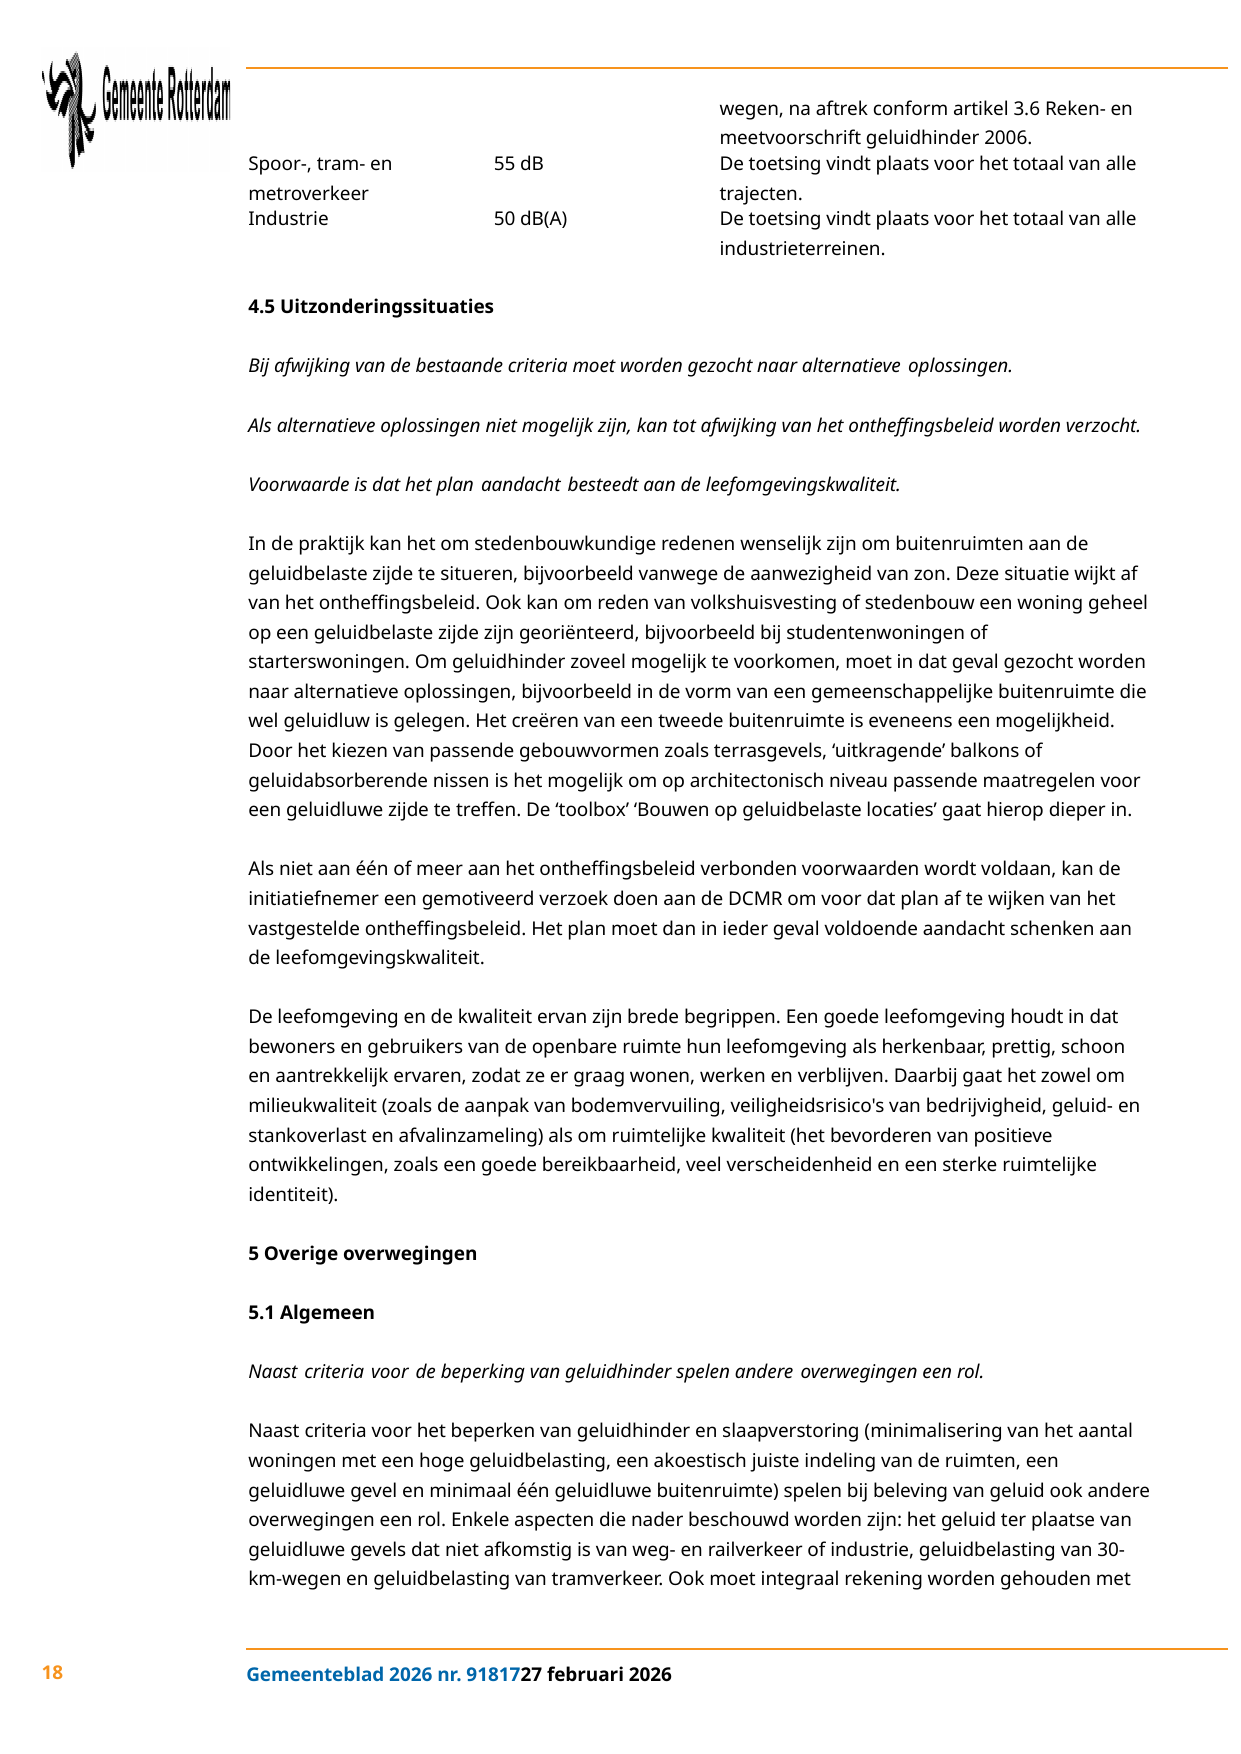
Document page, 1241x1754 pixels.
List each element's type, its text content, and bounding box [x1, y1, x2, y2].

table_cell 55 dB [494, 150, 719, 205]
table_cell Industrie [248, 205, 493, 261]
text Naast criteria voor het beperken van geluidhinder en slaapverstoring (minimalisering van het aantal woningen met een hoge geluidbelasting, een akoestisch juiste indeling van de ruimten, een geluidluwe gevel en minimaal één geluidluwe buitenruimte) spelen bij beleving van geluid ook andere overwegingen een rol. Enkele aspecten die nader beschouwd worden zijn: het geluid ter plaatse van geluidluwe gevels dat niet afkomstig is van weg- en railverkeer of industrie, geluidbelasting van 30-km-wegen en geluidbelasting van tramverkeer. Ook moet integraal rekening worden gehouden met [248, 1418, 1152, 1591]
text De leefomgeving en de kwaliteit ervan zijn brede begrippen. Een goede leefomgeving houdt in dat bewoners en gebruikers van de openbare ruimte hun leefomgeving als herkenbaar, prettig, schoon en aantrekkelijk ervaren, zodat ze er graag wonen, werken en verblijven. Daarbij gaat het zowel om milieukwaliteit (zoals de aanpak van bodemvervuiling, veiligheidsrisico's van bedrijvigheid, geluid- en stankoverlast en afvalinzameling) als om ruimtelijke kwaliteit (het bevorderen van positieve ontwikkelingen, zoals een goede bereikbaarheid, veel verscheidenheid en een sterke ruimtelijke identiteit). [248, 1003, 1152, 1207]
table_cell De toetsing vindt plaats voor het totaal van alle industrieterreinen. [719, 205, 1152, 261]
table_cell [248, 95, 493, 150]
table_cell wegen, na aftrek conform artikel 3.6 Reken- en meetvoorschrift geluidhinder 2006. [719, 95, 1152, 150]
table_cell De toetsing vindt plaats voor het totaal van alle trajecten. [719, 150, 1152, 205]
text Voorwaarde is dat het plan aandacht besteedt aan de leefomgevingskwaliteit. [248, 471, 1152, 497]
text Bij afwijking van de bestaande criteria moet worden gezocht naar alternatieve oplossingen. [248, 353, 1152, 378]
text In de praktijk kan het om stedenbouwkundige redenen wenselijk zijn om buitenruimten aan de geluidbelaste zijde te situeren, bijvoorbeeld vanwege de aanwezigheid van zon. Deze situatie wijkt af van het ontheffingsbeleid. Ook kan om reden van volkshuisvesting of stedenbouw een woning geheel op een geluidbelaste zijde zijn georiënteerd, bijvoorbeeld bij studentenwoningen of starterswoningen. Om geluidhinder zoveel mogelijk te voorkomen, moet in dat geval gezocht worden naar alternatieve oplossingen, bijvoorbeeld in de vorm van een gemeenschappelijke buitenruimte die wel geluidluw is gelegen. Het creëren van een tweede buitenruimte is eveneens een mogelijkheid. Door het kiezen van passende gebouwvormen zoals terrasgevels, ‘uitkragende’ balkons of geluidabsorberende nissen is het mogelijk om op architectonisch niveau passende maatregelen voor een geluidluwe zijde te treffen. De ‘toolbox’ ‘Bouwen op geluidbelaste locaties’ gaat hierop dieper in. [248, 530, 1152, 822]
text Naast criteria voor de beperking van geluidhinder spelen andere overwegingen een rol. [248, 1358, 1152, 1384]
text 4.5 Uitzonderingssituaties [248, 293, 1152, 319]
picture [41, 47, 231, 172]
text Als alternatieve oplossingen niet mogelijk zijn, kan tot afwijking van het ontheffingsbeleid worden verzocht. [248, 412, 1152, 438]
text 5.1 Algemeen [248, 1299, 1152, 1325]
table_cell Spoor-, tram- en metroverkeer [248, 150, 493, 205]
text 5 Overige overwegingen [248, 1240, 1152, 1266]
table_cell 50 dB(A) [494, 205, 719, 261]
table_cell [494, 95, 719, 150]
text Als niet aan één of meer aan het ontheffingsbeleid verbonden voorwaarden wordt voldaan, kan de initiatiefnemer een gemotiveerd verzoek doen aan de DCMR om voor dat plan af te wijken van het vastgestelde ontheffingsbeleid. Het plan moet dan in ieder geval voldoende aandacht schenken aan de leefomgevingskwaliteit. [248, 856, 1152, 970]
